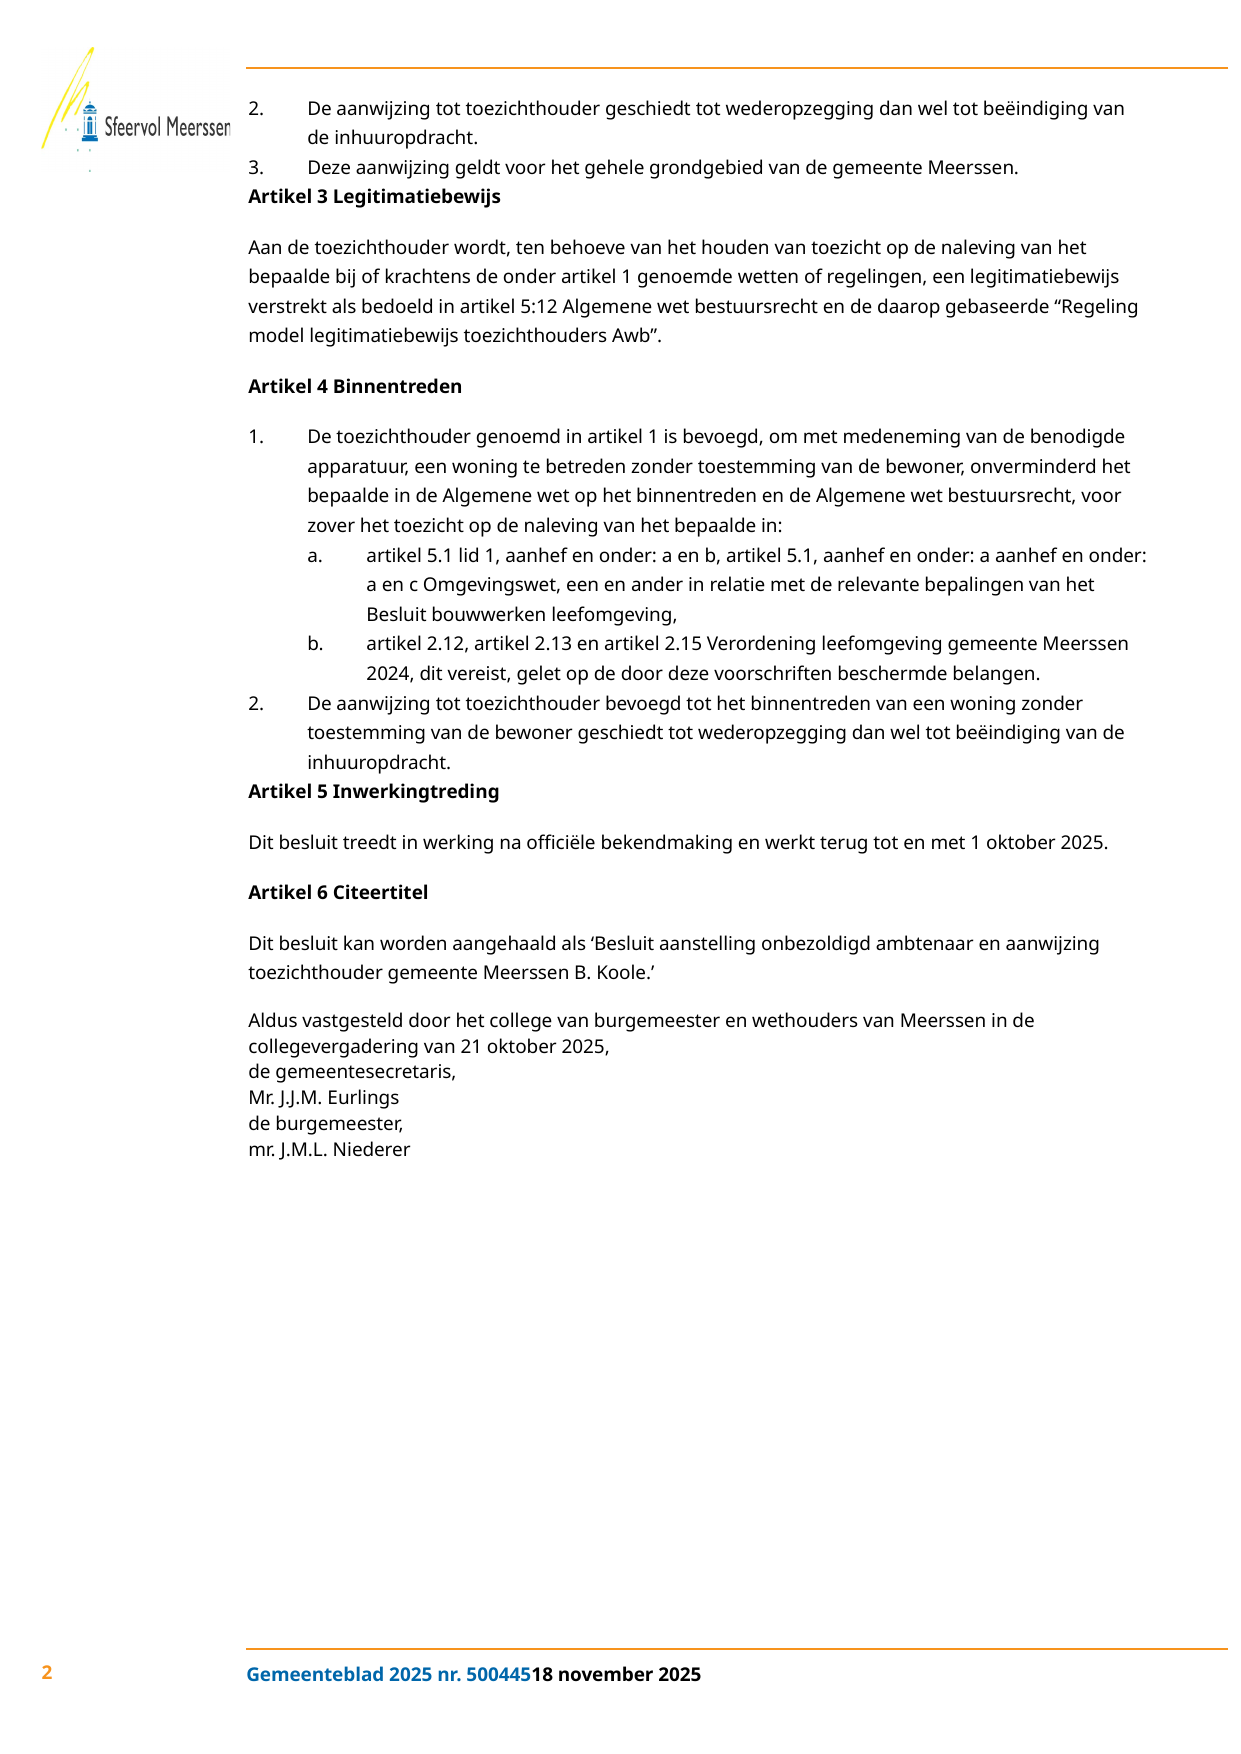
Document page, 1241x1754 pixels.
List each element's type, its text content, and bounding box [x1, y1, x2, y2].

text Aldus vastgesteld door het college van burgemeester en wethouders van Meerssen in de collegevergadering van 21 oktober 2025, [248, 1007, 1152, 1059]
list artikel 2.12, artikel 2.13 en artikel 2.15 Verordening leefomgeving gemeente Meerssen 2024, dit vereist, gelet op de door deze voorschriften beschermde belangen. [307, 631, 1152, 686]
list De aanwijzing tot toezichthouder geschiedt tot wederopzegging dan wel tot beëindiging van de inhuuropdracht. [248, 95, 1152, 150]
text Artikel 6 Citeertitel [248, 879, 1152, 905]
text Artikel 4 Binnentreden [248, 373, 1152, 399]
picture [41, 47, 231, 172]
list artikel 5.1 lid 1, aanhef en onder: a en b, artikel 5.1, aanhef en onder: a aanhef en onder: a en c Omgevingswet, een en ander in relatie met de relevante bepalingen van het Besluit bouwwerken leefomgeving, [307, 542, 1152, 627]
text de burgemeester, [248, 1110, 1152, 1136]
list Deze aanwijzing geldt voor het gehele grondgebied van de gemeente Meerssen. [248, 154, 1152, 180]
text Dit besluit kan worden aangehaald als ‘Besluit aanstelling onbezoldigd ambtenaar en aanwijzing toezichthouder gemeente Meerssen B. Koole.’ [248, 930, 1152, 985]
list De aanwijzing tot toezichthouder bevoegd tot het binnentreden van een woning zonder toestemming van de bewoner geschiedt tot wederopzegging dan wel tot beëindiging van de inhuuropdracht. [248, 690, 1152, 775]
text Artikel 5 Inwerkingtreding [248, 778, 1152, 804]
text Mr. J.J.M. Eurlings [248, 1084, 1152, 1110]
text mr. J.M.L. Niederer [248, 1136, 1152, 1162]
text Artikel 3 Legitimatiebewijs [248, 183, 1152, 209]
text Dit besluit treedt in werking na officiële bekendmaking en werkt terug tot en met 1 oktober 2025. [248, 829, 1152, 855]
text Aan de toezichthouder wordt, ten behoeve van het houden van toezicht op de naleving van het bepaalde bij of krachtens de onder artikel 1 genoemde wetten of regelingen, een legitimatiebewijs verstrekt als bedoeld in artikel 5:12 Algemene wet bestuursrecht en de daarop gebaseerde “Regeling model legitimatiebewijs toezichthouders Awb”. [248, 234, 1152, 348]
text de gemeentesecretaris, [248, 1059, 1152, 1084]
list De toezichthouder genoemd in artikel 1 is bevoegd, om met medeneming van de benodigde apparatuur, een woning te betreden zonder toestemming van de bewoner, onverminderd het bepaalde in de Algemene wet op het binnentreden en de Algemene wet bestuursrecht, voor zover het toezicht op de naleving van het bepaalde in: [248, 423, 1152, 538]
